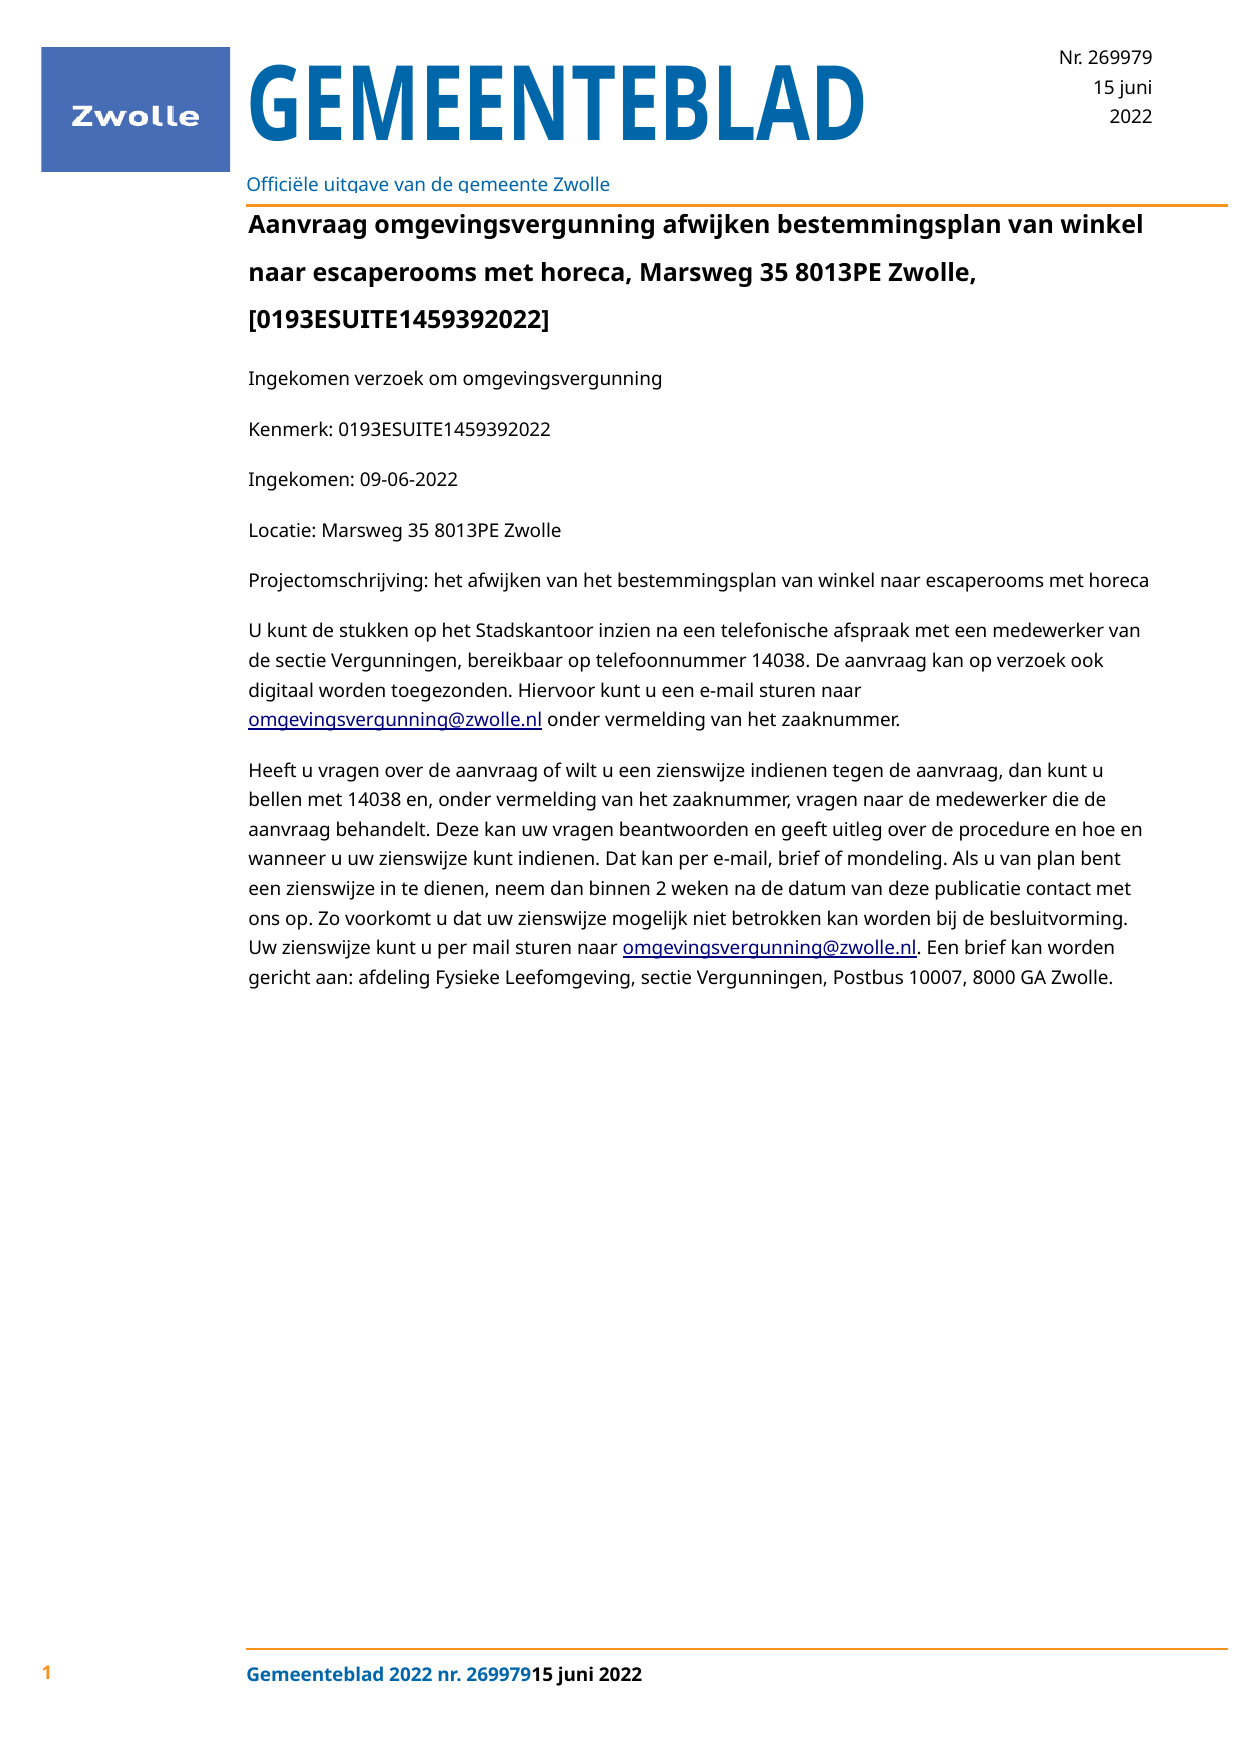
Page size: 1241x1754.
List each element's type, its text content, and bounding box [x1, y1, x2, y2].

text Projectomschrijving: het afwijken van het bestemmingsplan van winkel naar escaperooms met horeca [248, 567, 1152, 593]
text Aanvraag omgevingsvergunning afwijken bestemmingsplan van winkel naar escaperooms met horeca, Marsweg 35 8013PE Zwolle, [0193ESUITE1459392022] [248, 207, 1152, 336]
text Ingekomen: 09-06-2022 [248, 466, 1152, 492]
text Heeft u vragen over de aanvraag of wilt u een zienswijze indienen tegen de aanvraag, dan kunt u bellen met 14038 en, onder vermelding van het zaaknummer, vragen naar de medewerker die de aanvraag behandelt. Deze kan uw vragen beantwoorden en geeft uitleg over de procedure en hoe en wanneer u uw zienswijze kunt indienen. Dat kan per e-mail, brief of mondeling. Als u van plan bent een zienswijze in te dienen, neem dan binnen 2 weken na de datum van deze publicatie contact met ons op. Zo voorkomt u dat uw zienswijze mogelijk niet betrokken kan worden bij de besluitvorming. Uw zienswijze kunt u per mail sturen naar omgevingsvergunning@zwolle.nl. Een brief kan worden gericht aan: afdeling Fysieke Leefomgeving, sectie Vergunningen, Postbus 10007, 8000 GA Zwolle. [248, 757, 1152, 989]
text Locatie: Marsweg 35 8013PE Zwolle [248, 517, 1152, 542]
text U kunt de stukken op het Stadskantoor inzien na een telefonische afspraak met een medewerker van de sectie Vergunningen, bereikbaar op telefoonnummer 14038. De aanvraag kan op verzoek ook digitaal worden toegezonden. Hiervoor kunt u een e-mail sturen naar omgevingsvergunning@zwolle.nl onder vermelding van het zaaknummer. [248, 618, 1152, 732]
text Ingekomen verzoek om omgevingsvergunning [248, 366, 1152, 391]
picture [41, 47, 231, 172]
text Kenmerk: 0193ESUITE1459392022 [248, 416, 1152, 442]
